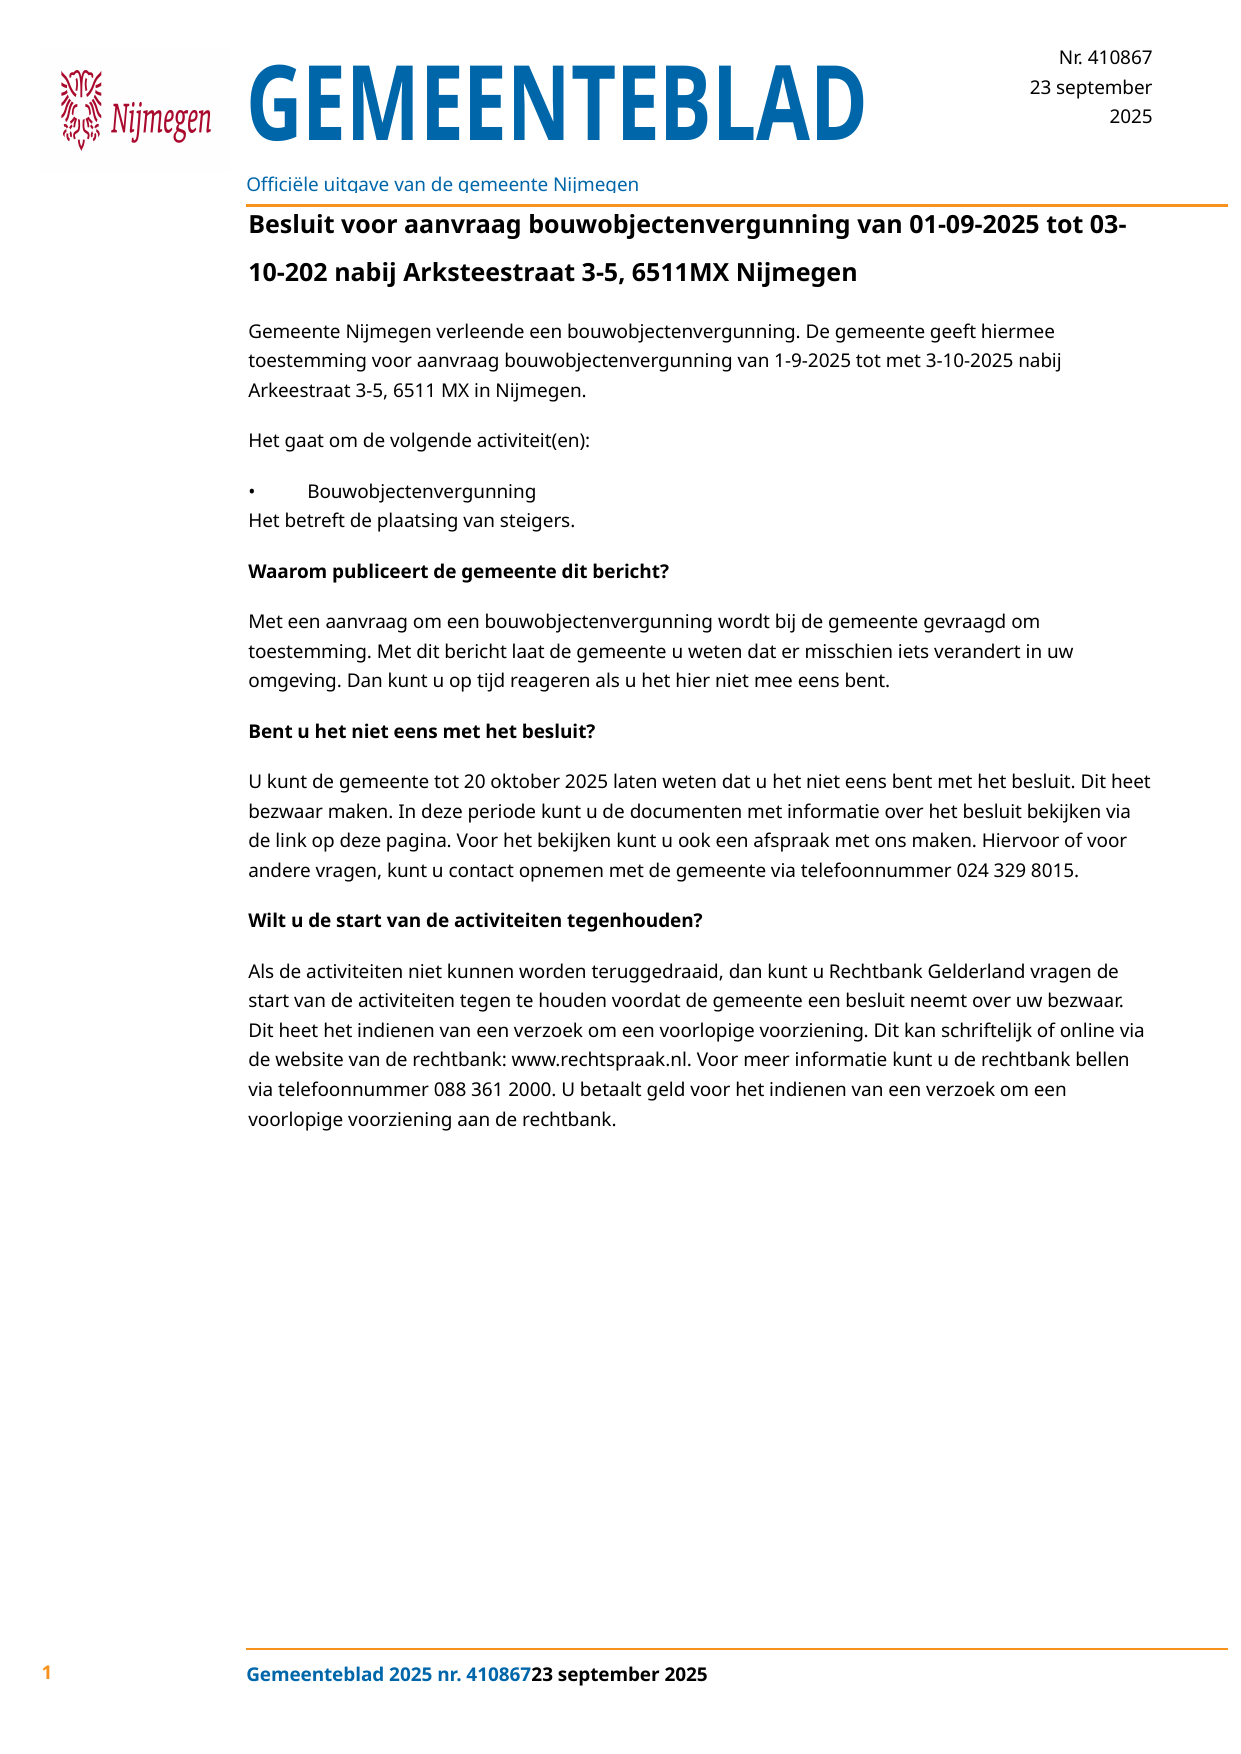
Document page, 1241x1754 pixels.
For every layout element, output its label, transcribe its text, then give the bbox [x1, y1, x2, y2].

list Bouwobjectenvergunning [248, 478, 1152, 504]
text Bent u het niet eens met het besluit? [248, 718, 1152, 744]
text Wilt u de start van de activiteiten tegenhouden? [248, 907, 1152, 933]
text Waarom publiceert de gemeente dit bericht? [248, 558, 1152, 584]
text Als de activiteiten niet kunnen worden teruggedraaid, dan kunt u Rechtbank Gelderland vragen de start van de activiteiten tegen te houden voordat de gemeente een besluit neemt over uw bezwaar. Dit heet het indienen van een verzoek om een voorlopige voorziening. Dit kan schriftelijk of online via de website van de rechtbank: www.rechtspraak.nl. Voor meer informatie kunt u de rechtbank bellen via telefoonnummer 088 361 2000. U betaalt geld voor het indienen van een verzoek om een voorlopige voorziening aan de rechtbank. [248, 958, 1152, 1132]
text Het betreft de plaatsing van steigers. [248, 507, 1152, 533]
text U kunt de gemeente tot 20 oktober 2025 laten weten dat u het niet eens bent met het besluit. Dit heet bezwaar maken. In deze periode kunt u de documenten met informatie over het besluit bekijken via de link op deze pagina. Voor het bekijken kunt u ook een afspraak met ons maken. Hiervoor of voor andere vragen, kunt u contact opnemen met de gemeente via telefoonnummer 024 329 8015. [248, 768, 1152, 883]
picture [41, 47, 231, 172]
text Gemeente Nijmegen verleende een bouwobjectenvergunning. De gemeente geeft hiermee toestemming voor aanvraag bouwobjectenvergunning van 1-9-2025 tot met 3-10-2025 nabij Arkeestraat 3-5, 6511 MX in Nijmegen. [248, 318, 1152, 403]
text Het gaat om de volgende activiteit(en): [248, 427, 1152, 453]
text Met een aanvraag om een bouwobjectenvergunning wordt bij de gemeente gevraagd om toestemming. Met dit bericht laat de gemeente u weten dat er misschien iets verandert in uw omgeving. Dan kunt u op tijd reageren als u het hier niet mee eens bent. [248, 608, 1152, 693]
text Besluit voor aanvraag bouwobjectenvergunning van 01-09-2025 tot 03-10-202 nabij Arksteestraat 3-5, 6511MX Nijmegen [248, 207, 1152, 288]
